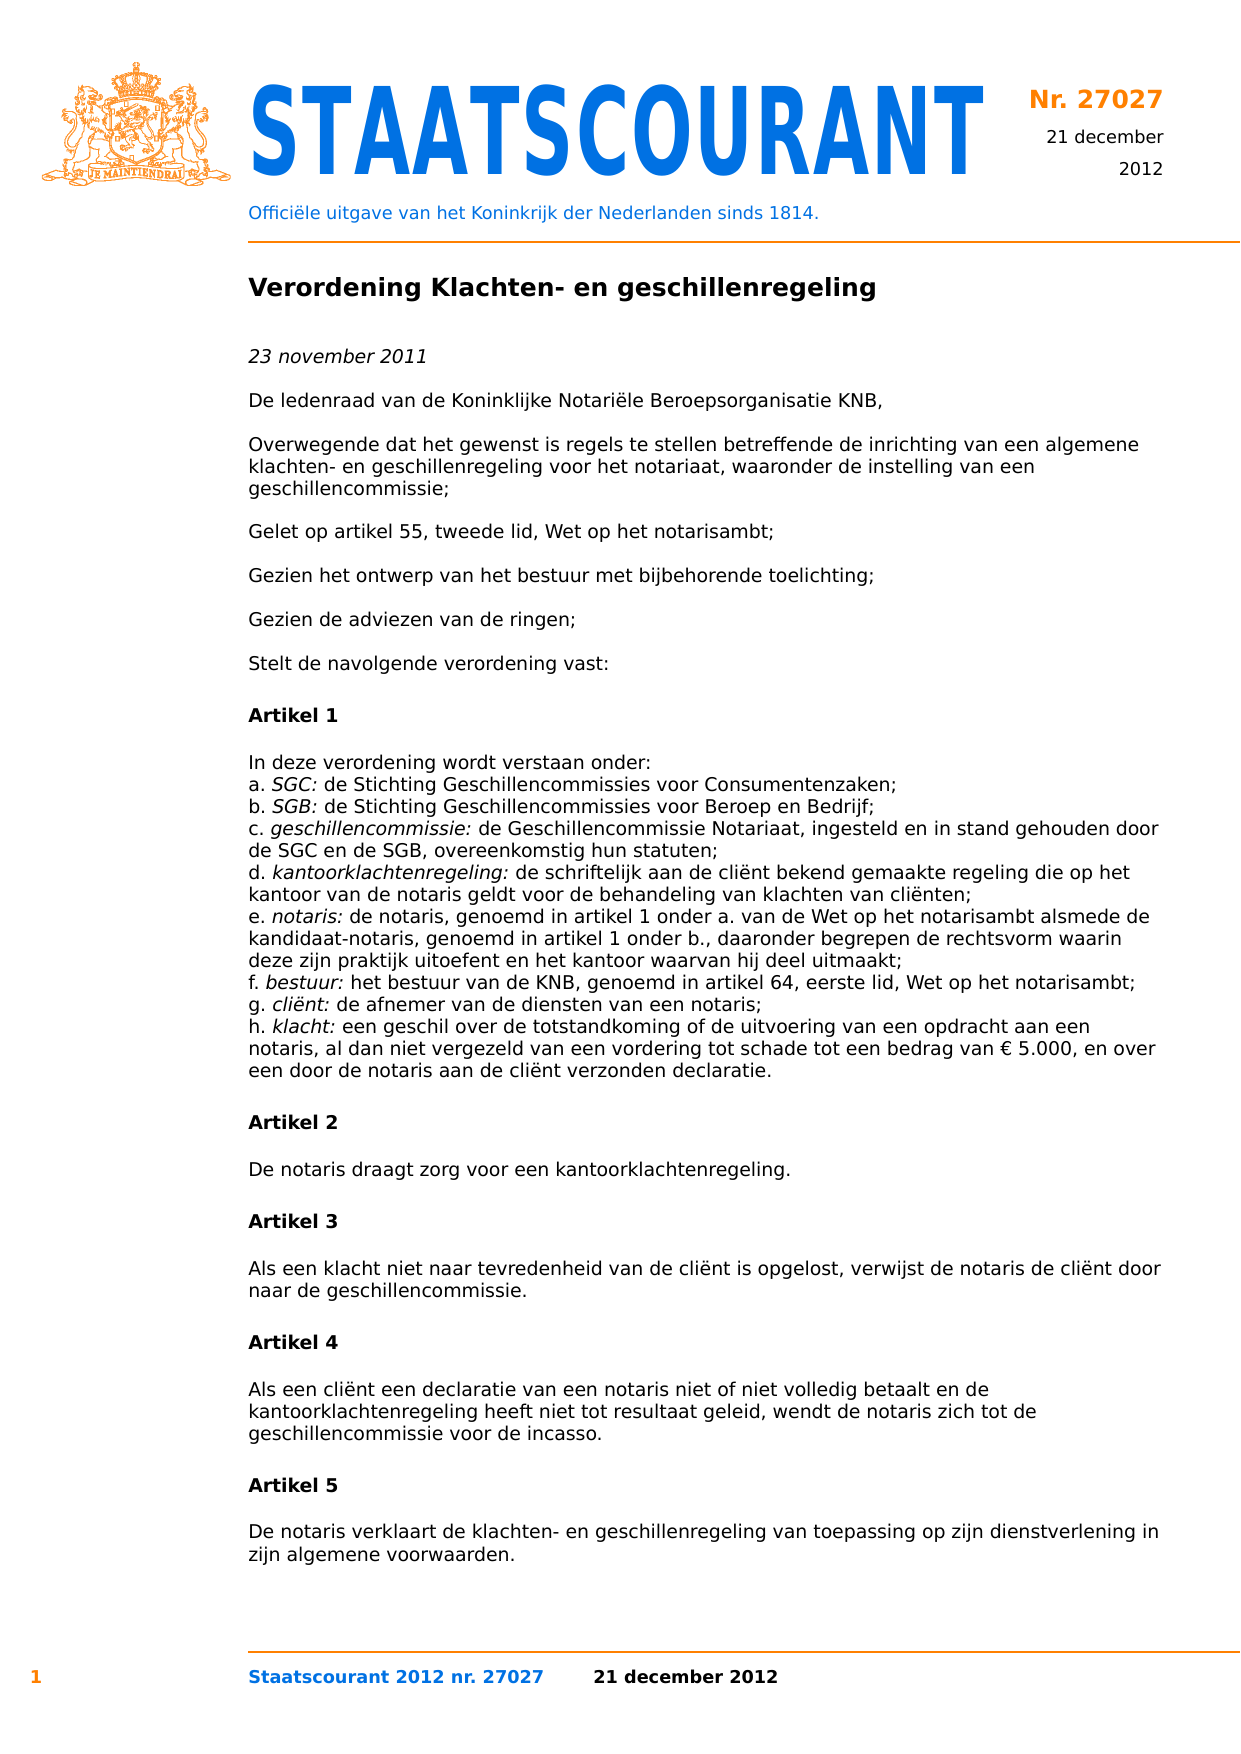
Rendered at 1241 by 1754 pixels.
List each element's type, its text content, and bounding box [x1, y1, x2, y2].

table_header STAATSCOURANT [248, 62, 998, 203]
text b. SGB: de Stichting Geschillencommissies voor Beroep en Bedrijf; [248, 796, 1163, 818]
text In deze verordening wordt verstaan onder: [248, 752, 1163, 774]
text c. geschillencommissie: de Geschillencommissie Notariaat, ingesteld en in stand gehouden door de SGC en de SGB, overeenkomstig hun statuten; [248, 818, 1163, 862]
table_cell Officiële uitgave van het Koninkrijk der Nederlanden sinds 1814. [248, 203, 1240, 241]
table_header [25, 62, 248, 241]
text Als een klacht niet naar tevredenheid van de cliënt is opgelost, verwijst de notaris de cliënt door naar de geschillencommissie. [248, 1258, 1163, 1302]
picture [41, 62, 231, 186]
subtitle Artikel 3 [248, 1211, 1163, 1233]
table_header Nr. 27027 [998, 62, 1240, 121]
text De ledenraad van de Koninklijke Notariële Beroepsorganisatie KNB, [248, 390, 1163, 412]
text f. bestuur: het bestuur van de KNB, genoemd in artikel 64, eerste lid, Wet op het notarisambt; [248, 972, 1163, 994]
text Gezien de adviezen van de ringen; [248, 609, 1163, 631]
text 23 november 2011 [248, 346, 1163, 368]
subtitle Verordening Klachten- en geschillenregeling [248, 273, 1163, 302]
text a. SGC: de Stichting Geschillencommissies voor Consumentenzaken; [248, 774, 1163, 796]
text Gezien het ontwerp van het bestuur met bijbehorende toelichting; [248, 565, 1163, 587]
text g. cliënt: de afnemer van de diensten van een notaris; [248, 994, 1163, 1016]
text h. klacht: een geschil over de totstandkoming of de uitvoering van een opdracht aan een notaris, al dan niet vergezeld van een vordering tot schade tot een bedrag van € 5.000, en over een door de notaris aan de cliënt verzonden declaratie. [248, 1016, 1163, 1082]
text De notaris verklaart de klachten- en geschillenregeling van toepassing op zijn dienstverlening in zijn algemene voorwaarden. [248, 1521, 1163, 1565]
text d. kantoorklachtenregeling: de schriftelijk aan de cliënt bekend gemaakte regeling die op het kantoor van de notaris geldt voor de behandeling van klachten van cliënten; [248, 862, 1163, 906]
subtitle Artikel 1 [248, 705, 1163, 727]
text Stelt de navolgende verordening vast: [248, 653, 1163, 675]
text De notaris draagt zorg voor een kantoorklachtenregeling. [248, 1159, 1163, 1181]
text Als een cliënt een declaratie van een notaris niet of niet volledig betaalt en de kantoorklachtenregeling heeft niet tot resultaat geleid, wendt de notaris zich tot de geschillencommissie voor de incasso. [248, 1378, 1163, 1444]
subtitle Artikel 5 [248, 1474, 1163, 1496]
text Gelet op artikel 55, tweede lid, Wet op het notarisambt; [248, 521, 1163, 543]
subtitle Artikel 2 [248, 1112, 1163, 1134]
subtitle Artikel 4 [248, 1332, 1163, 1353]
text Overwegende dat het gewenst is regels te stellen betreffende de inrichting van een algemene klachten- en geschillenregeling voor het notariaat, waaronder de instelling van een geschillencommissie; [248, 434, 1163, 499]
text e. notaris: de notaris, genoemd in artikel 1 onder a. van de Wet op het notarisambt alsmede de kandidaat-notaris, genoemd in artikel 1 onder b., daaronder begrepen de rechtsvorm waarin deze zijn praktijk uitoefent en het kantoor waarvan hij deel uitmaakt; [248, 906, 1163, 972]
table_cell 21 december [998, 121, 1240, 153]
table_cell 2012 [998, 153, 1240, 203]
